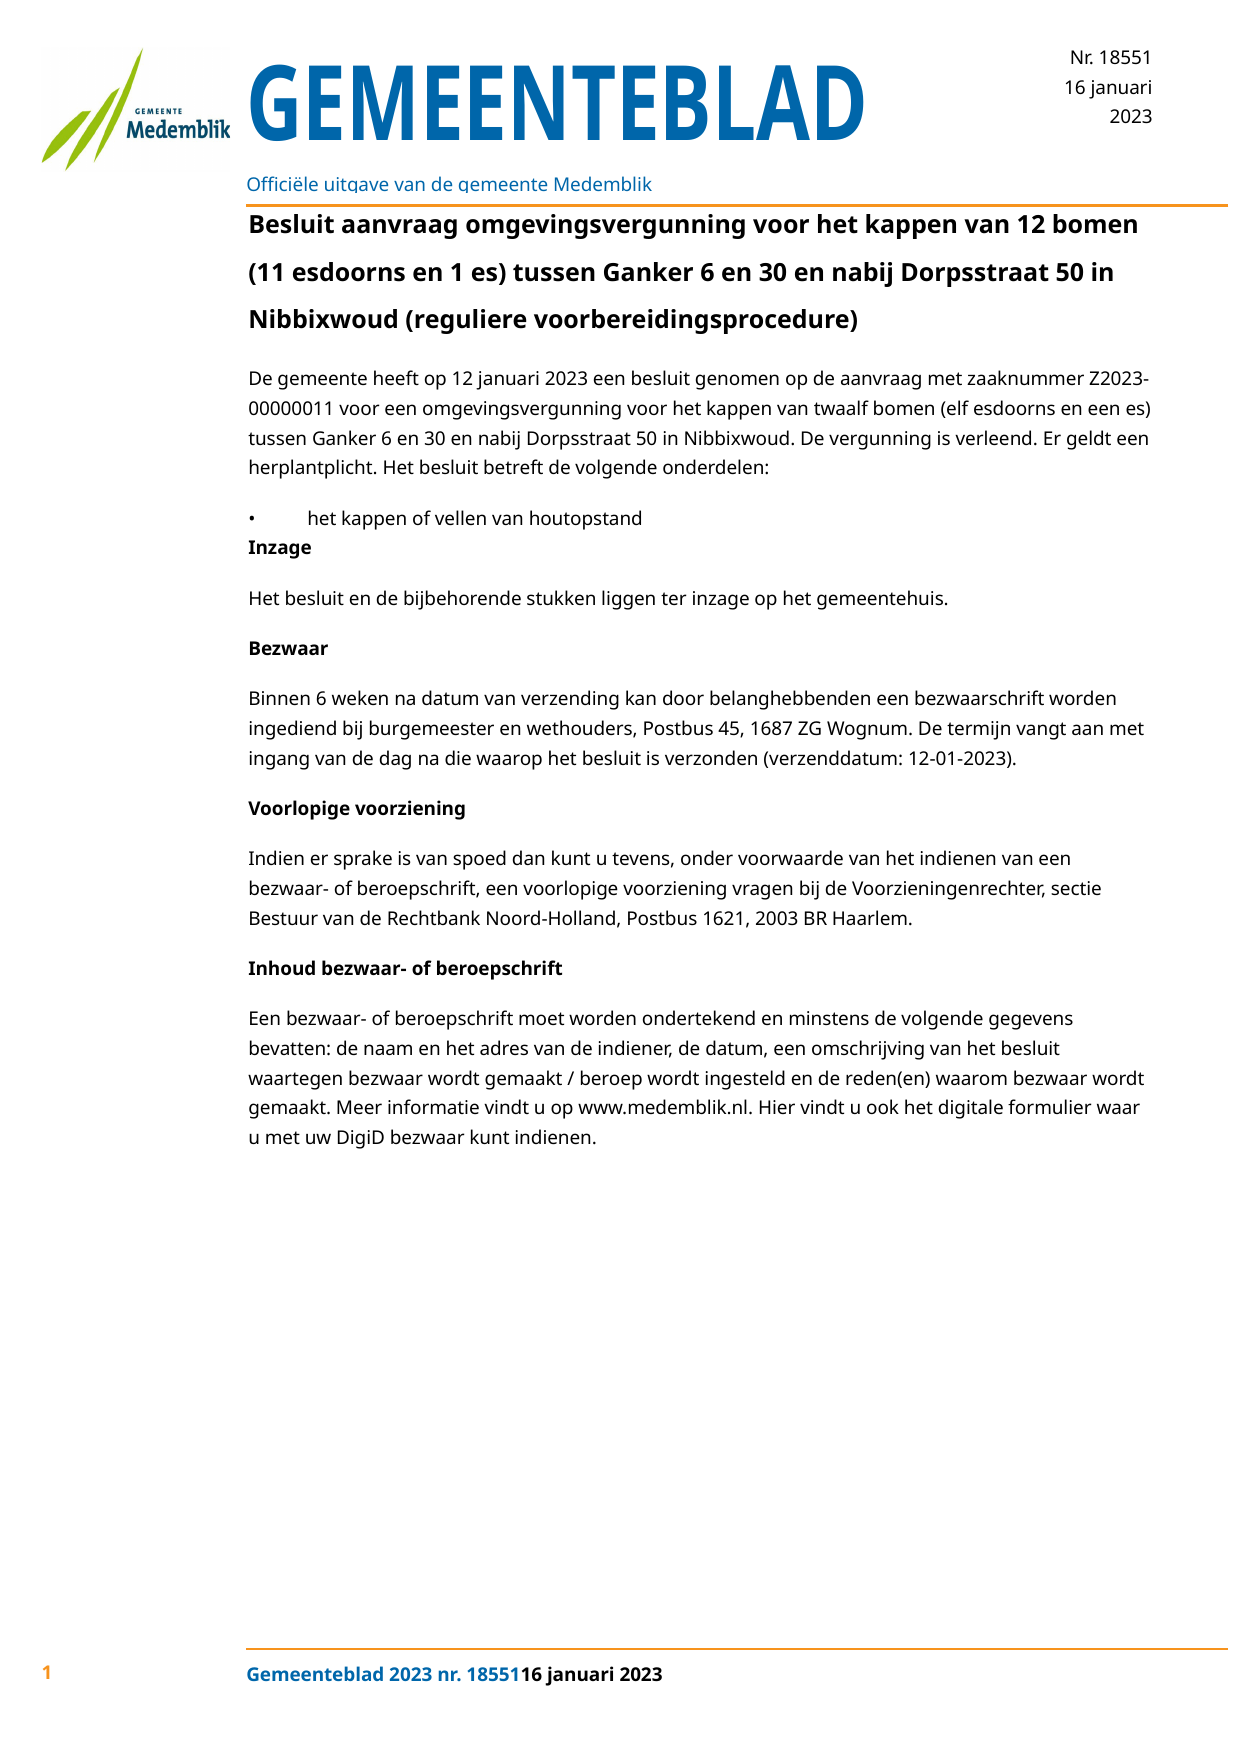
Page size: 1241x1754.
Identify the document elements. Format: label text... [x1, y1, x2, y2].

text Het besluit en de bijbehorende stukken liggen ter inzage op het gemeentehuis. [248, 585, 1152, 610]
text Voorlopige voorziening [248, 795, 1152, 821]
text Een bezwaar- of beroepschrift moet worden ondertekend en minstens de volgende gegevens bevatten: de naam en het adres van de indiener, de datum, een omschrijving van het besluit waartegen bezwaar wordt gemaakt / beroep wordt ingesteld en de reden(en) waarom bezwaar wordt gemaakt. Meer informatie vindt u op www.medemblik.nl. Hier vindt u ook het digitale formulier waar u met uw DigiD bezwaar kunt indienen. [248, 1006, 1152, 1149]
text Inzage [248, 534, 1152, 560]
text Besluit aanvraag omgevingsvergunning voor het kappen van 12 bomen (11 esdoorns en 1 es) tussen Ganker 6 en 30 en nabij Dorpsstraat 50 in Nibbixwoud (reguliere voorbereidingsprocedure) [248, 207, 1152, 336]
text De gemeente heeft op 12 januari 2023 een besluit genomen op de aanvraag met zaaknummer Z2023-00000011 voor een omgevingsvergunning voor het kappen van twaalf bomen (elf esdoorns en een es) tussen Ganker 6 en 30 en nabij Dorpsstraat 50 in Nibbixwoud. De vergunning is verleend. Er geldt een herplantplicht. Het besluit betreft de volgende onderdelen: [248, 366, 1152, 480]
picture [41, 47, 231, 172]
text Indien er sprake is van spoed dan kunt u tevens, onder voorwaarde van het indienen van een bezwaar- of beroepschrift, een voorlopige voorziening vragen bij de Voorzieningenrechter, sectie Bestuur van de Rechtbank Noord-Holland, Postbus 1621, 2003 BR Haarlem. [248, 846, 1152, 930]
text Inhoud bezwaar- of beroepschrift [248, 955, 1152, 981]
text Binnen 6 weken na datum van verzending kan door belanghebbenden een bezwaarschrift worden ingediend bij burgemeester en wethouders, Postbus 45, 1687 ZG Wognum. De termijn vangt aan met ingang van de dag na die waarop het besluit is verzonden (verzenddatum: 12-01-2023). [248, 686, 1152, 770]
list het kappen of vellen van houtopstand [248, 505, 1152, 530]
text Bezwaar [248, 635, 1152, 661]
